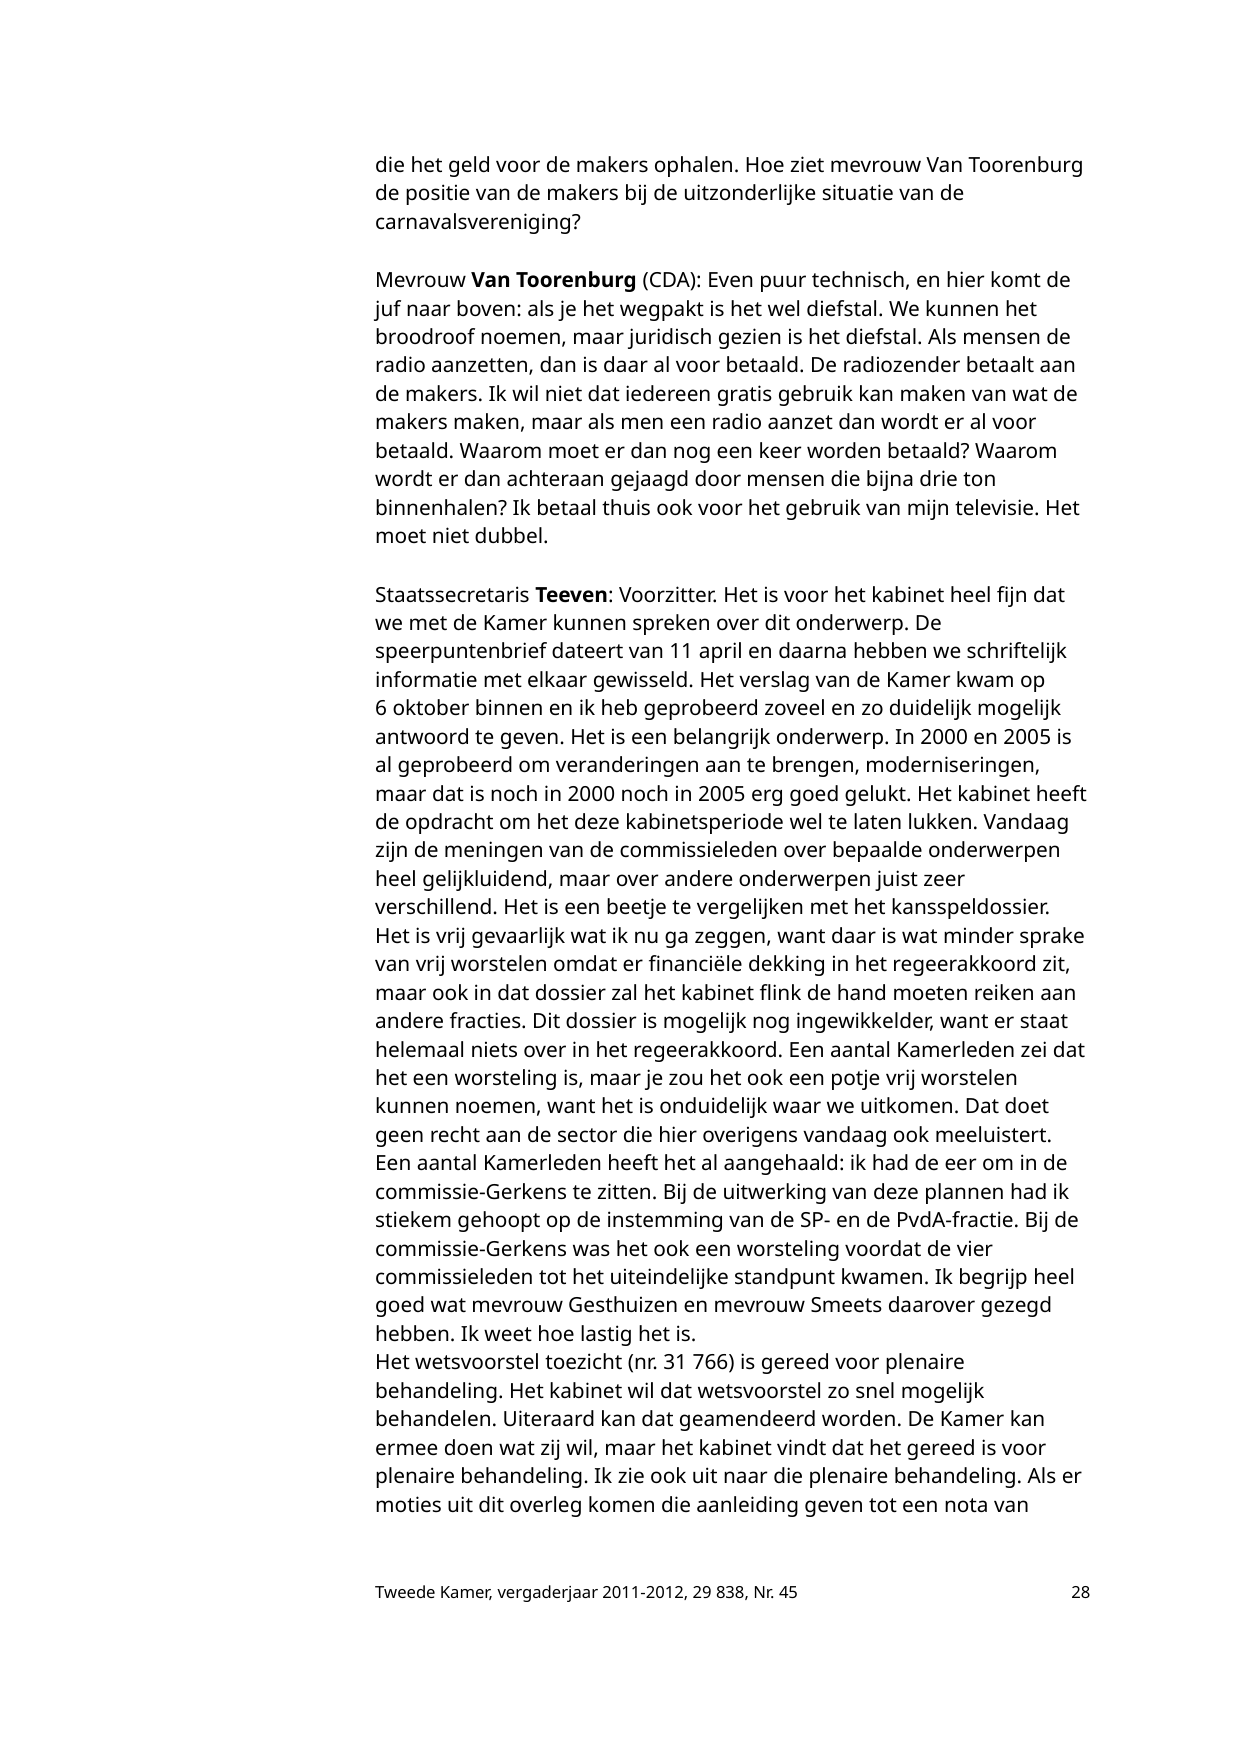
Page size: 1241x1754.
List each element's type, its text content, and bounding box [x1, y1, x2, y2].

text Mevrouw Van Toorenburg (CDA): Even puur technisch, en hier komt de juf naar boven: als je het wegpakt is het wel diefstal. We kunnen het broodroof noemen, maar juridisch gezien is het diefstal. Als mensen de radio aanzetten, dan is daar al voor betaald. De radiozender betaalt aan de makers. Ik wil niet dat iedereen gratis gebruik kan maken van wat de makers maken, maar als men een radio aanzet dan wordt er al voor betaald. Waarom moet er dan nog een keer worden betaald? Waarom wordt er dan achteraan gejaagd door mensen die bijna drie ton binnenhalen? Ik betaal thuis ook voor het gebruik van mijn televisie. Het moet niet dubbel. [375, 265, 1090, 550]
text Staatssecretaris Teeven: Voorzitter. Het is voor het kabinet heel fijn dat we met de Kamer kunnen spreken over dit onderwerp. De speerpuntenbrief dateert van 11 april en daarna hebben we schriftelijk informatie met elkaar gewisseld. Het verslag van de Kamer kwam op 6 oktober binnen en ik heb geprobeerd zoveel en zo duidelijk mogelijk antwoord te geven. Het is een belangrijk onderwerp. In 2000 en 2005 is al geprobeerd om veranderingen aan te brengen, moderniseringen, maar dat is noch in 2000 noch in 2005 erg goed gelukt. Het kabinet heeft de opdracht om het deze kabinetsperiode wel te laten lukken. Vandaag zijn de meningen van de commissieleden over bepaalde onderwerpen heel gelijkluidend, maar over andere onderwerpen juist zeer verschillend. Het is een beetje te vergelijken met het kansspeldossier. Het is vrij gevaarlijk wat ik nu ga zeggen, want daar is wat minder sprake van vrij worstelen omdat er financiële dekking in het regeerakkoord zit, maar ook in dat dossier zal het kabinet flink de hand moeten reiken aan andere fracties. Dit dossier is mogelijk nog ingewikkelder, want er staat helemaal niets over in het regeerakkoord. Een aantal Kamerleden zei dat het een worsteling is, maar je zou het ook een potje vrij worstelen kunnen noemen, want het is onduidelijk waar we uitkomen. Dat doet geen recht aan de sector die hier overigens vandaag ook meeluistert. Een aantal Kamerleden heeft het al aangehaald: ik had de eer om in de commissie-Gerkens te zitten. Bij de uitwerking van deze plannen had ik stiekem gehoopt op de instemming van de SP- en de PvdA-fractie. Bij de commissie-Gerkens was het ook een worsteling voordat de vier commissieleden tot het uiteindelijke standpunt kwamen. Ik begrijp heel goed wat mevrouw Gesthuizen en mevrouw Smeets daarover gezegd hebben. Ik weet hoe lastig het is. [375, 580, 1090, 1347]
text Het wetsvoorstel toezicht (nr. 31 766) is gereed voor plenaire behandeling. Het kabinet wil dat wetsvoorstel zo snel mogelijk behandelen. Uiteraard kan dat geamendeerd worden. De Kamer kan ermee doen wat zij wil, maar het kabinet vindt dat het gereed is voor plenaire behandeling. Ik zie ook uit naar die plenaire behandeling. Als er moties uit dit overleg komen die aanleiding geven tot een nota van [375, 1347, 1090, 1518]
text die het geld voor de makers ophalen. Hoe ziet mevrouw Van Toorenburg de positie van de makers bij de uitzonderlijke situatie van de carnavalsvereniging? [375, 150, 1090, 235]
